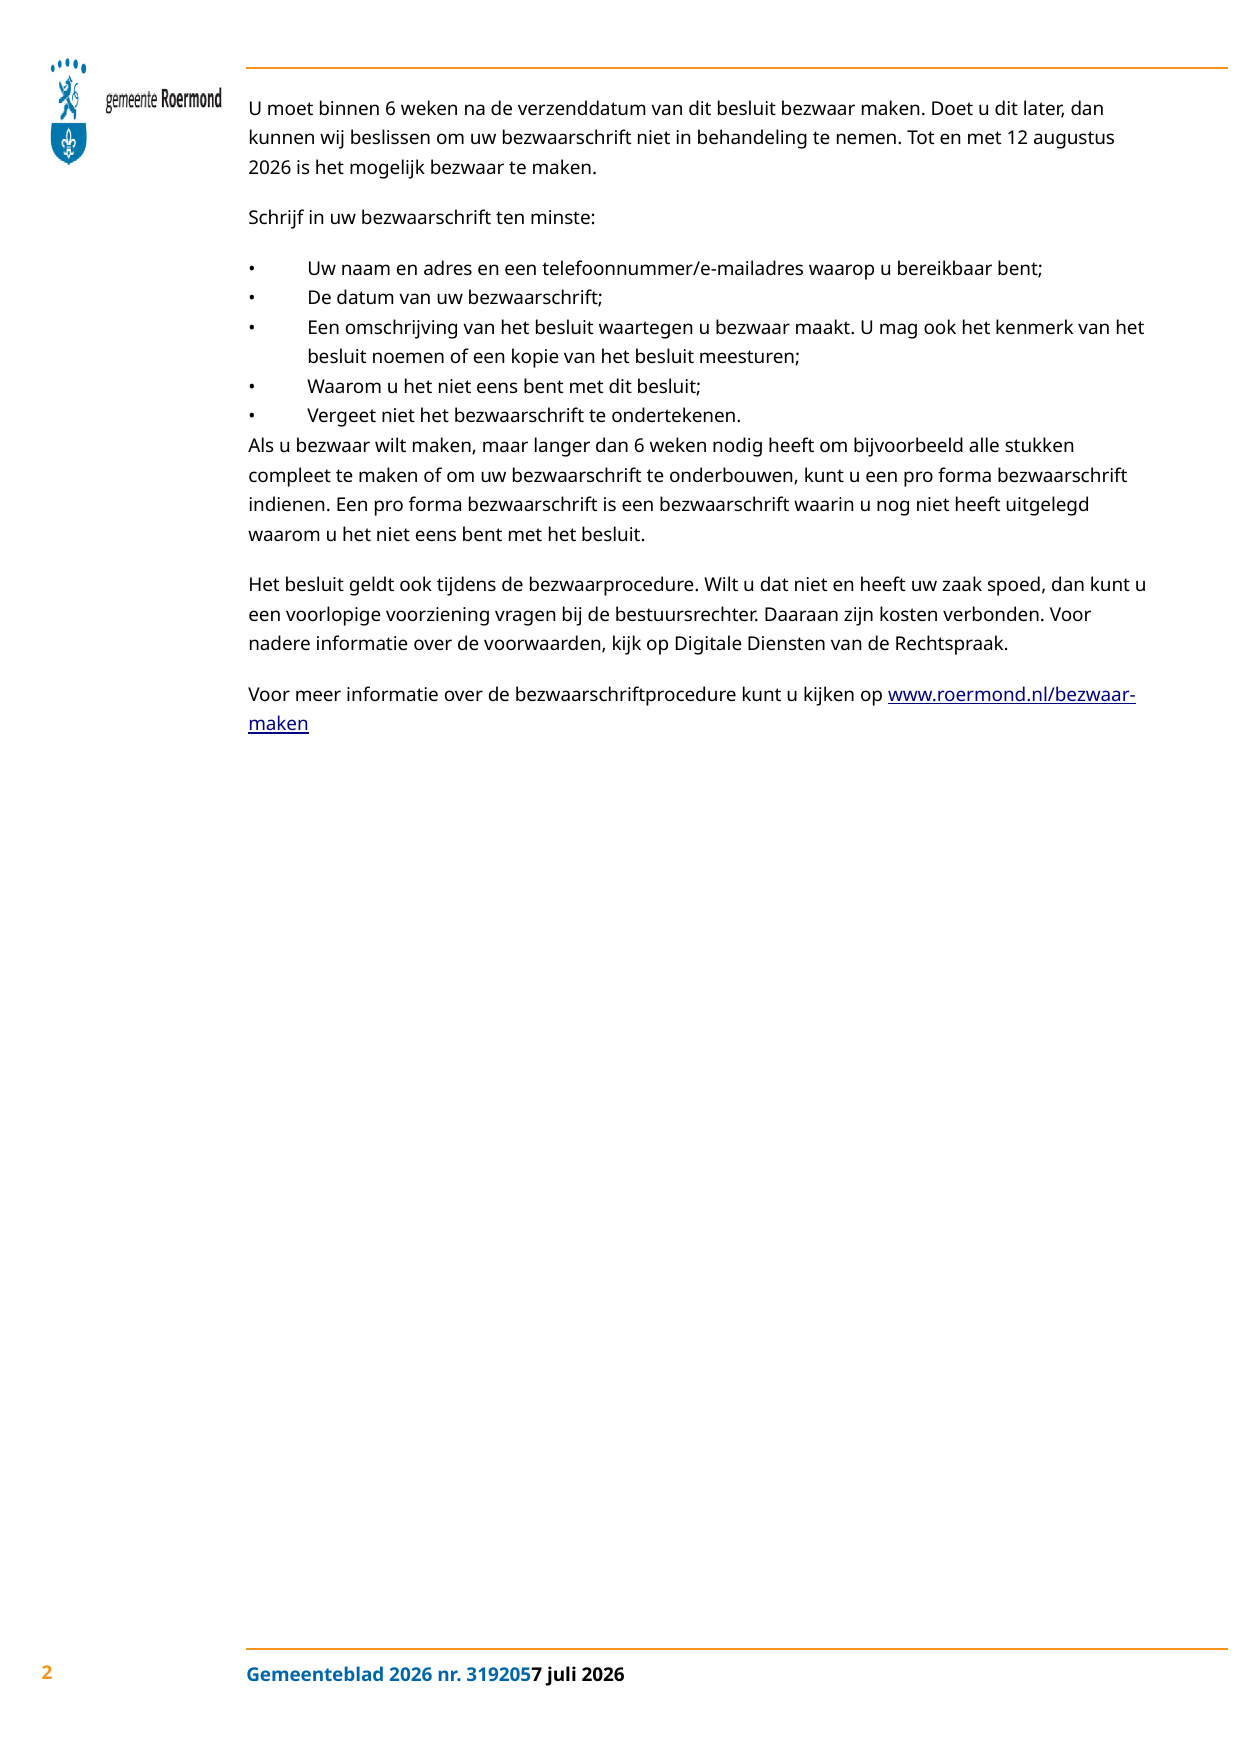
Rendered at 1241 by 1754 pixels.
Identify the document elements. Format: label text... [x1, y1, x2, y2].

list Uw naam en adres en een telefoonnummer/e-mailadres waarop u bereikbaar bent; [248, 255, 1152, 281]
list Een omschrijving van het besluit waartegen u bezwaar maakt. U mag ook het kenmerk van het besluit noemen of een kopie van het besluit meesturen; [248, 314, 1152, 369]
picture [41, 47, 231, 172]
text Als u bezwaar wilt maken, maar langer dan 6 weken nodig heeft om bijvoorbeeld alle stukken compleet te maken of om uw bezwaarschrift te onderbouwen, kunt u een pro forma bezwaarschrift indienen. Een pro forma bezwaarschrift is een bezwaarschrift waarin u nog niet heeft uitgelegd waarom u het niet eens bent met het besluit. [248, 432, 1152, 547]
text Het besluit geldt ook tijdens de bezwaarprocedure. Wilt u dat niet en heeft uw zaak spoed, dan kunt u een voorlopige voorziening vragen bij de bestuursrechter. Daaraan zijn kosten verbonden. Voor nadere informatie over de voorwaarden, kijk op Digitale Diensten van de Rechtspraak. [248, 571, 1152, 656]
list Waarom u het niet eens bent met dit besluit; [248, 373, 1152, 399]
text U moet binnen 6 weken na de verzenddatum van dit besluit bezwaar maken. Doet u dit later, dan kunnen wij beslissen om uw bezwaarschrift niet in behandeling te nemen. Tot en met 12 augustus 2026 is het mogelijk bezwaar te maken. [248, 95, 1152, 180]
list Vergeet niet het bezwaarschrift te ondertekenen. [248, 403, 1152, 428]
text Schrijf in uw bezwaarschrift ten minste: [248, 204, 1152, 230]
text Voor meer informatie over de bezwaarschriftprocedure kunt u kijken op www.roermond.nl/bezwaar-maken [248, 681, 1152, 736]
list De datum van uw bezwaarschrift; [248, 284, 1152, 310]
